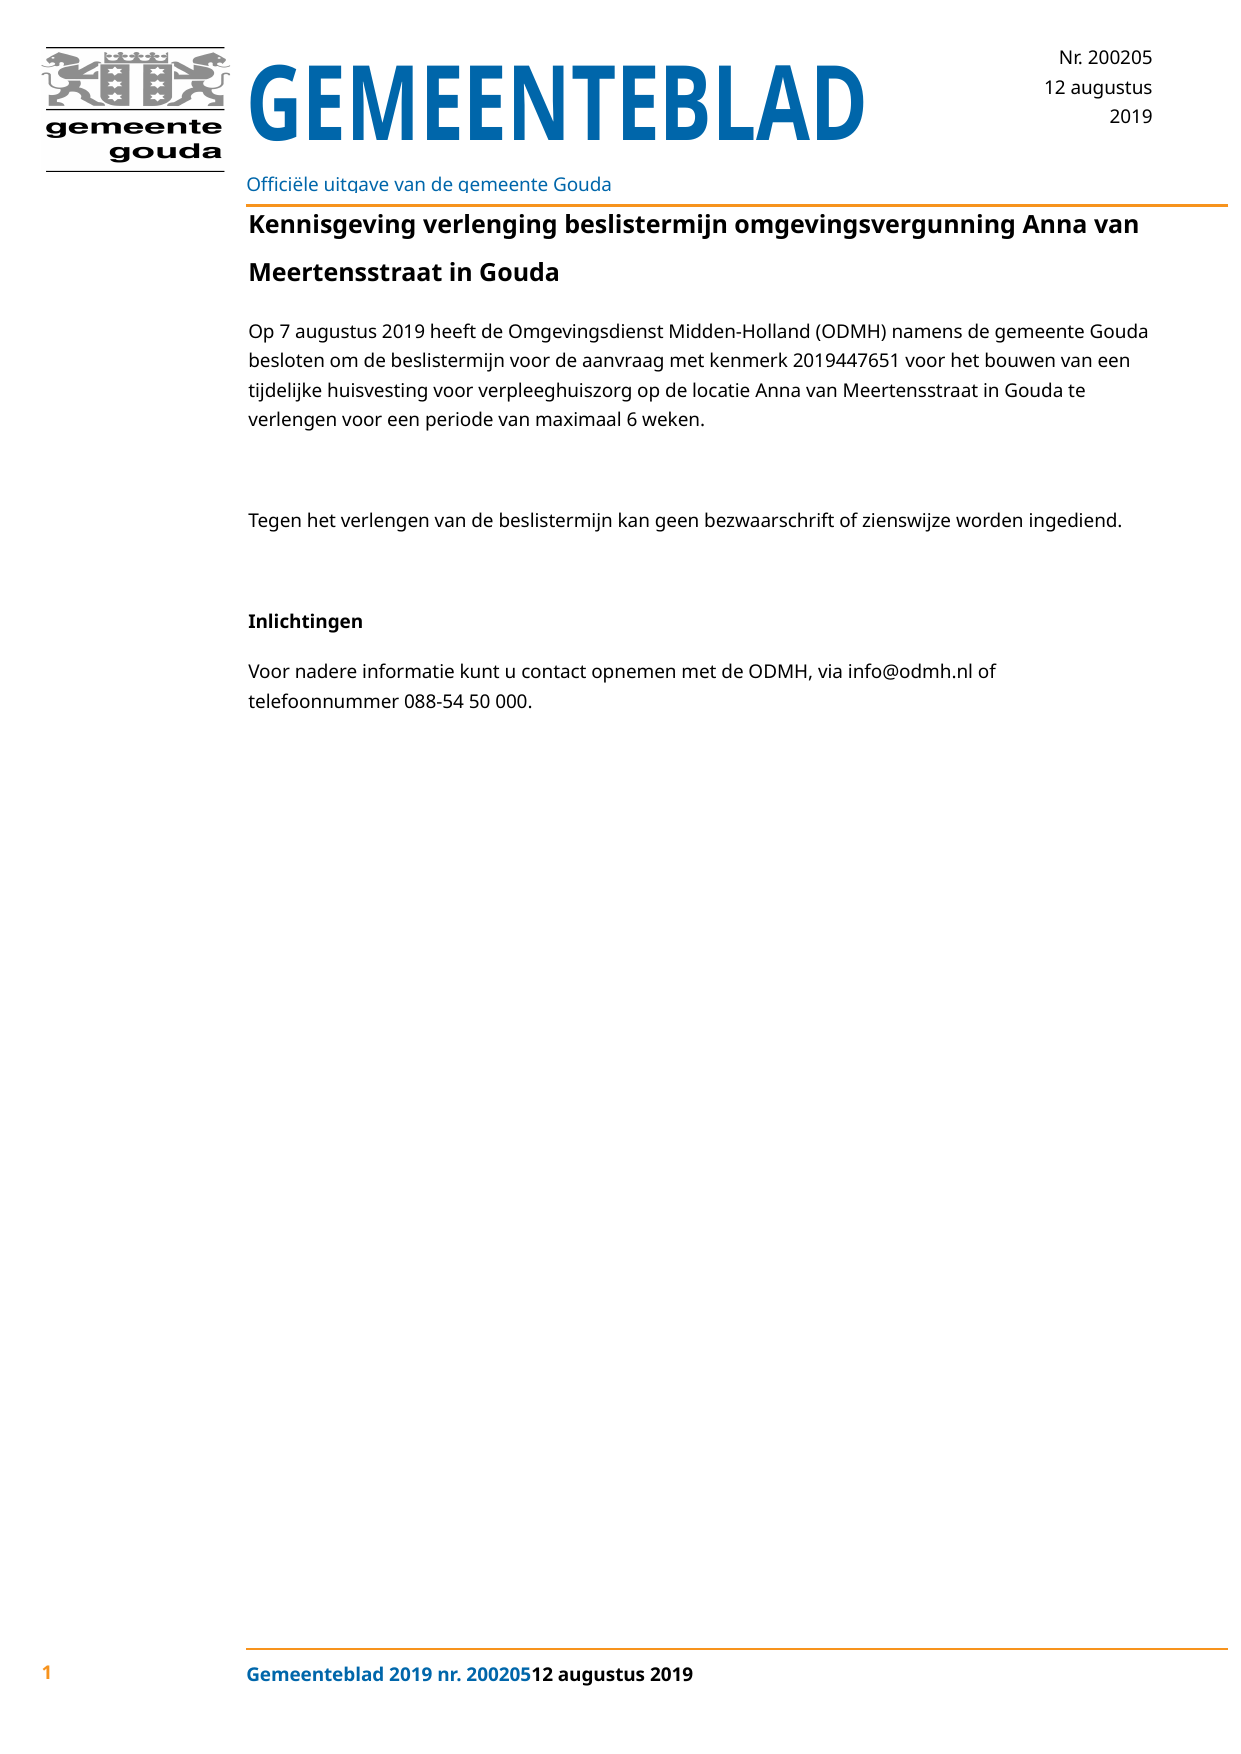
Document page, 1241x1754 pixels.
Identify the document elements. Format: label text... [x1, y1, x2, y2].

text Op 7 augustus 2019 heeft de Omgevingsdienst Midden-Holland (ODMH) namens de gemeente Gouda besloten om de beslistermijn voor de aanvraag met kenmerk 2019447651 voor het bouwen van een tijdelijke huisvesting voor verpleeghuiszorg op de locatie Anna van Meertensstraat in Gouda te verlengen voor een periode van maximaal 6 weken. [248, 318, 1152, 432]
text Voor nadere informatie kunt u contact opnemen met de ODMH, via info@odmh.nl of telefoonnummer 088-54 50 000. [248, 659, 1152, 714]
text Kennisgeving verlenging beslistermijn omgevingsvergunning Anna van Meertensstraat in Gouda [248, 207, 1152, 288]
picture [41, 47, 231, 172]
text Inlichtingen [248, 608, 1152, 634]
text Tegen het verlengen van de beslistermijn kan geen bezwaarschrift of zienswijze worden ingediend. [248, 507, 1152, 533]
